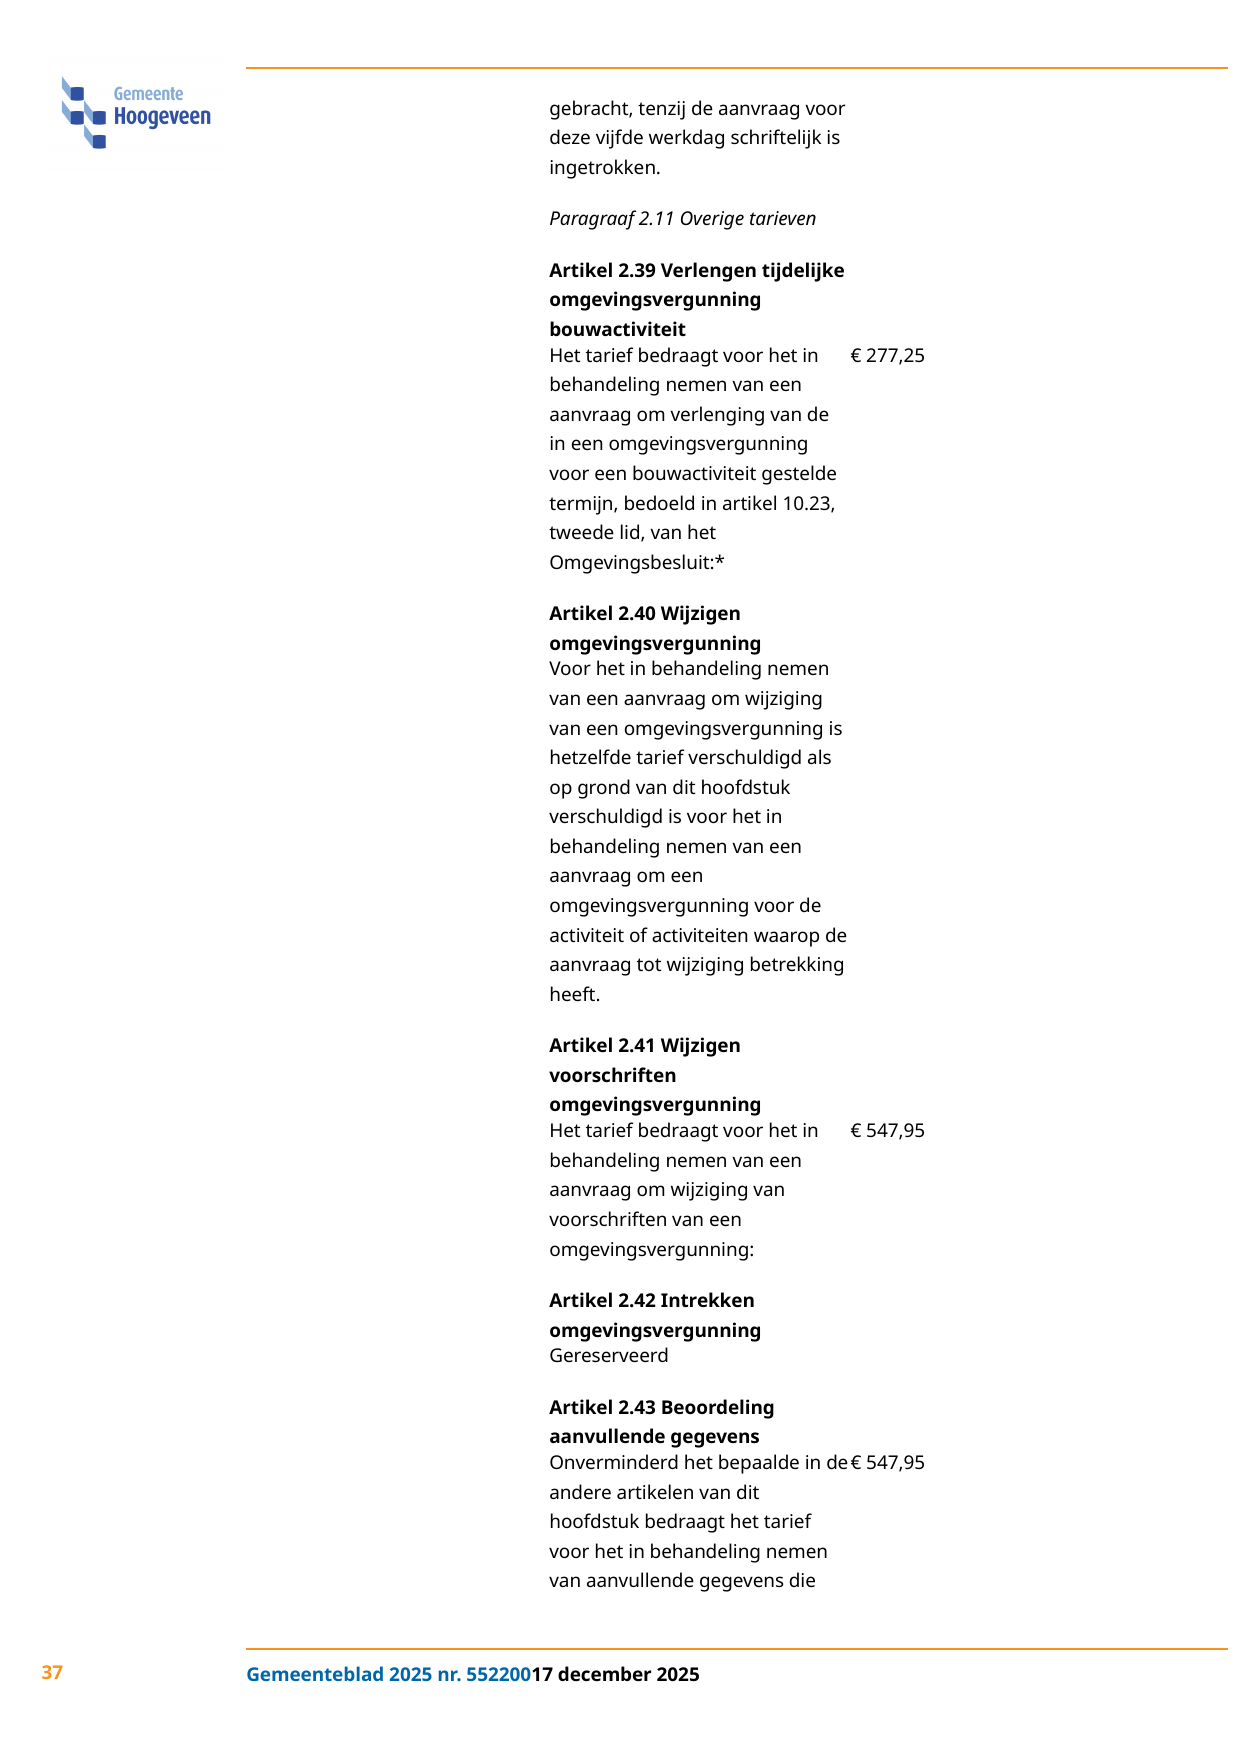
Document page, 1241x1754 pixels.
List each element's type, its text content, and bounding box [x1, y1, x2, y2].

table_cell [248, 1033, 549, 1117]
table_cell [248, 600, 549, 656]
table_cell [549, 1368, 850, 1394]
table_cell [850, 1261, 1152, 1287]
table_cell [850, 180, 1152, 205]
table_cell [850, 600, 1152, 656]
picture [41, 47, 231, 172]
table_cell [850, 231, 1152, 257]
table_cell Artikel 2.42 Intrekken omgevingsvergunning [549, 1287, 850, 1342]
table_cell Onverminderd het bepaalde in de andere artikelen van dit hoofdstuk bedraagt het tarief voor het in behandeling nemen van aanvullende gegevens die [549, 1449, 850, 1593]
table_cell [850, 205, 1152, 231]
table_cell [248, 180, 549, 205]
table_cell Het tarief bedraagt voor het in behandeling nemen van een aanvraag om wijziging van voorschriften van een omgevingsvergunning: [549, 1118, 850, 1261]
table_cell [549, 180, 850, 205]
table_cell € 547,95 [850, 1449, 1152, 1593]
table_cell Artikel 2.41 Wijzigen voorschriften omgevingsvergunning [549, 1033, 850, 1117]
table_cell [248, 1261, 549, 1287]
table_cell Artikel 2.43 Beoordeling aanvullende gegevens [549, 1394, 850, 1449]
table_cell [549, 1007, 850, 1032]
table_cell [248, 342, 549, 574]
table_cell [248, 1287, 549, 1342]
table_cell [248, 257, 549, 342]
table_cell Voor het in behandeling nemen van een aanvraag om wijziging van een omgevingsvergunning is hetzelfde tarief verschuldigd als op grond van dit hoofdstuk verschuldigd is voor het in behandeling nemen van een aanvraag om een omgevingsvergunning voor de activiteit of activiteiten waarop de aanvraag tot wijziging betrekking heeft. [549, 656, 850, 1007]
table_cell [850, 1007, 1152, 1032]
table_cell [248, 1368, 549, 1394]
table_cell [850, 575, 1152, 600]
table_cell gebracht, tenzij de aanvraag voor deze vijfde werkdag schriftelijk is ingetrokken. [549, 95, 850, 180]
table_cell € 277,25 [850, 342, 1152, 574]
table_cell Gereserveerd [549, 1343, 850, 1368]
table_cell [248, 575, 549, 600]
table_cell [248, 1449, 549, 1593]
table_cell [248, 1394, 549, 1449]
table_cell [850, 1368, 1152, 1394]
table_cell [549, 1261, 850, 1287]
table_cell [850, 1033, 1152, 1117]
table_cell [248, 95, 549, 180]
table_cell Artikel 2.39 Verlengen tijdelijke omgevingsvergunning bouwactiviteit [549, 257, 850, 342]
table_cell [850, 95, 1152, 180]
table_cell [850, 1394, 1152, 1449]
table_cell [850, 1287, 1152, 1342]
table_cell [248, 1343, 549, 1368]
table_cell [850, 1343, 1152, 1368]
table_cell [248, 656, 549, 1007]
table_cell Het tarief bedraagt voor het in behandeling nemen van een aanvraag om verlenging van de in een omgevingsvergunning voor een bouwactiviteit gestelde termijn, bedoeld in artikel 10.23, tweede lid, van het Omgevingsbesluit:* [549, 342, 850, 574]
table_cell [248, 1118, 549, 1261]
table_cell [549, 575, 850, 600]
table_cell € 547,95 [850, 1118, 1152, 1261]
table_cell [248, 1007, 549, 1032]
table_cell [850, 656, 1152, 1007]
table_cell [248, 231, 549, 257]
table_cell Paragraaf 2.11 Overige tarieven [549, 205, 850, 231]
table_cell [850, 257, 1152, 342]
table_cell Artikel 2.40 Wijzigen omgevingsvergunning [549, 600, 850, 656]
table_cell [549, 231, 850, 257]
table_cell [248, 205, 549, 231]
